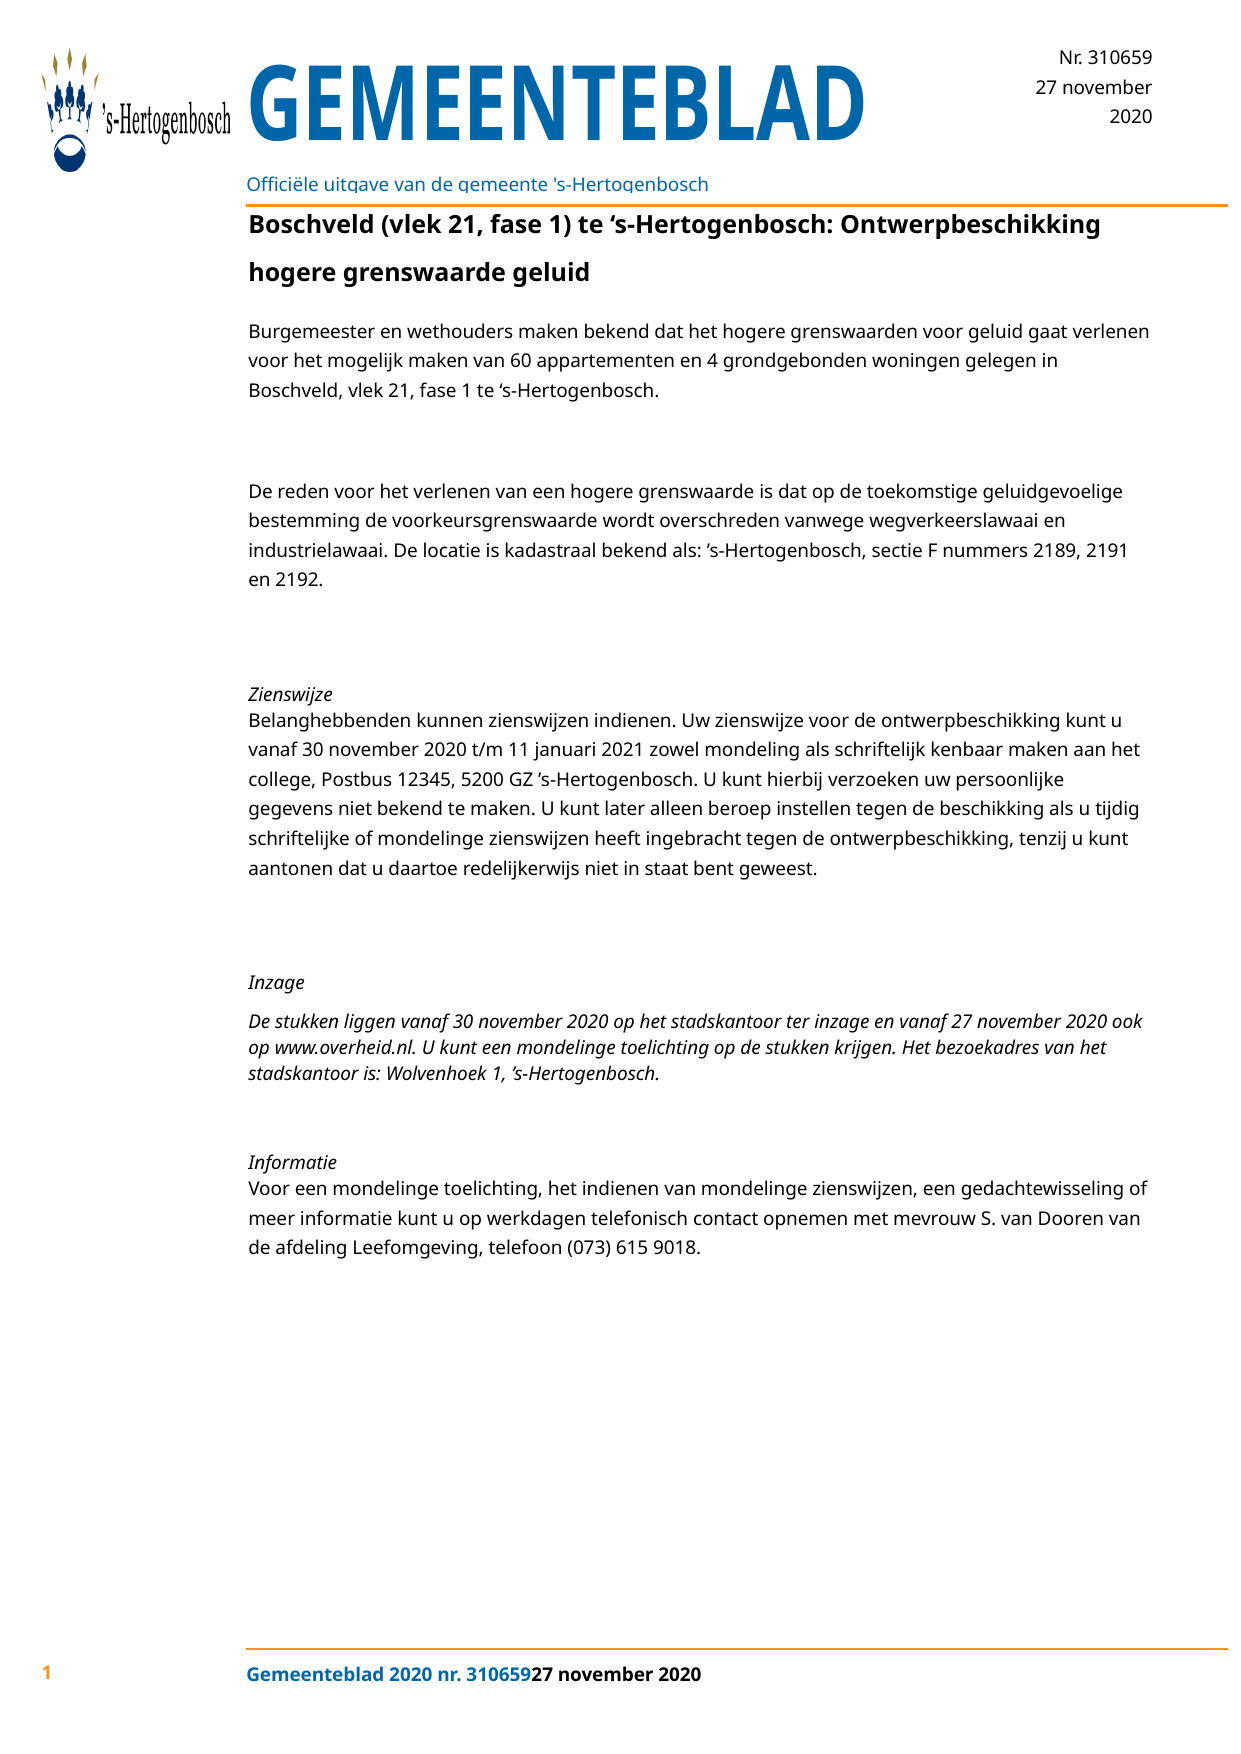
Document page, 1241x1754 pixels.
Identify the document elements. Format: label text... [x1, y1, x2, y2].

picture [41, 47, 231, 172]
text De stukken liggen vanaf 30 november 2020 op het stadskantoor ter inzage en vanaf 27 november 2020 ook op www.overheid.nl. U kunt een mondelinge toelichting op de stukken krijgen. Het bezoekadres van het stadskantoor is: Wolvenhoek 1, ’s-Hertogenbosch. [248, 1008, 1152, 1086]
text Belanghebbenden kunnen zienswijzen indienen. Uw zienswijze voor de ontwerpbeschikking kunt u vanaf 30 november 2020 t/m 11 januari 2021 zowel mondeling als schriftelijk kenbaar maken aan het college, Postbus 12345, 5200 GZ ’s-Hertogenbosch. U kunt hierbij verzoeken uw persoonlijke gegevens niet bekend te maken. U kunt later alleen beroep instellen tegen de beschikking als u tijdig schriftelijke of mondelinge zienswijzen heeft ingebracht tegen de ontwerpbeschikking, tenzij u kunt aantonen dat u daartoe redelijkerwijs niet in staat bent geweest. [248, 707, 1152, 880]
text Voor een mondelinge toelichting, het indienen van mondelinge zienswijzen, een gedachtewisseling of meer informatie kunt u op werkdagen telefonisch contact opnemen met mevrouw S. van Dooren van de afdeling Leefomgeving, telefoon (073) 615 9018. [248, 1175, 1152, 1260]
text Burgemeester en wethouders maken bekend dat het hogere grenswaarden voor geluid gaat verlenen voor het mogelijk maken van 60 appartementen en 4 grondgebonden woningen gelegen in Boschveld, vlek 21, fase 1 te ‘s-Hertogenbosch. [248, 318, 1152, 403]
text Boschveld (vlek 21, fase 1) te ‘s-Hertogenbosch: Ontwerpbeschikking hogere grenswaarde geluid [248, 207, 1152, 288]
text De reden voor het verlenen van een hogere grenswaarde is dat op de toekomstige geluidgevoelige bestemming de voorkeursgrenswaarde wordt overschreden vanwege wegverkeerslawaai en industrielawaai. De locatie is kadastraal bekend als: ’s-Hertogenbosch, sectie F nummers 2189, 2191 en 2192. [248, 478, 1152, 592]
text Zienswijze [248, 681, 1152, 707]
text Informatie [248, 1149, 1152, 1175]
text Inzage [248, 969, 1152, 995]
